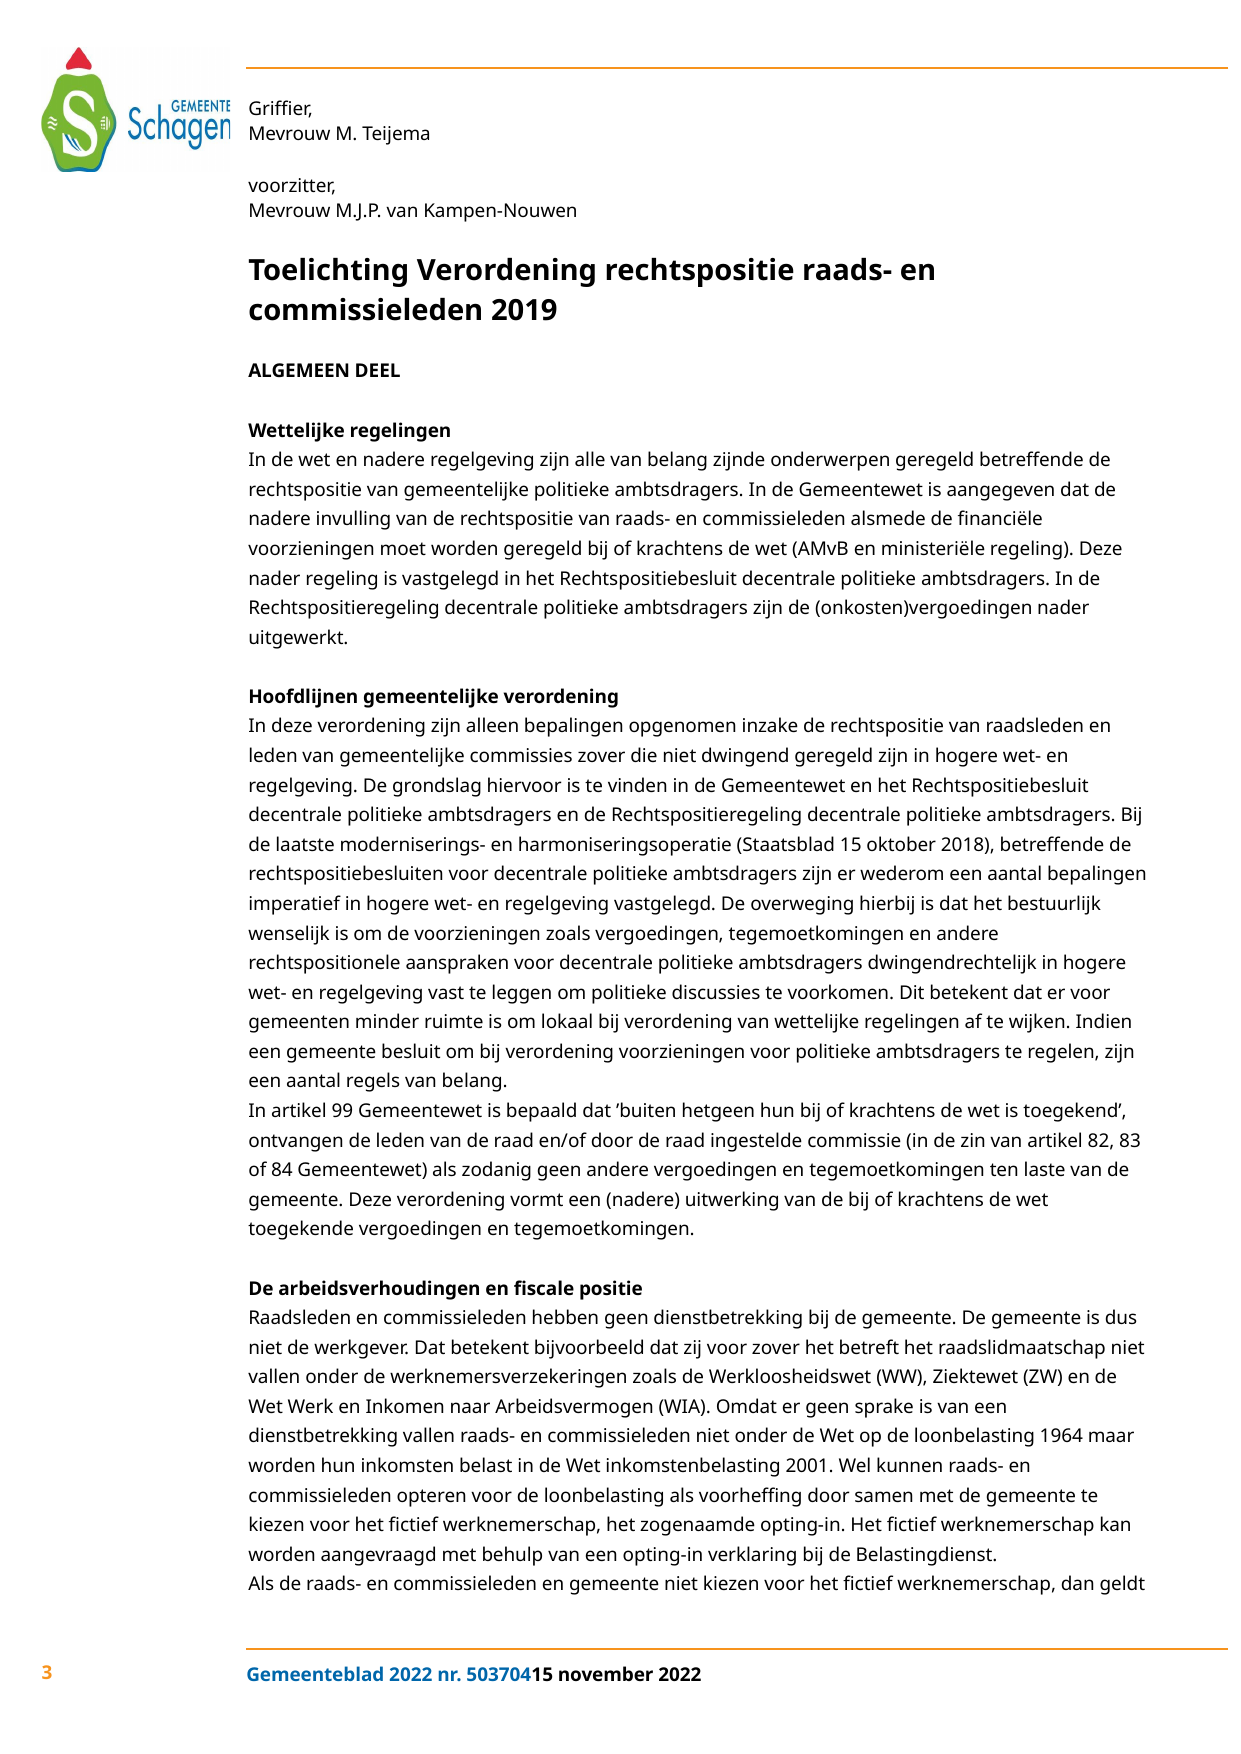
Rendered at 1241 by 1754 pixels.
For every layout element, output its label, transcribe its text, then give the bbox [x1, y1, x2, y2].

text Mevrouw M. Teijema [248, 121, 1152, 146]
text In artikel 99 Gemeentewet is bepaald dat ’buiten hetgeen hun bij of krachtens de wet is toegekend’, ontvangen de leden van de raad en/of door de raad ingestelde commissie (in de zin van artikel 82, 83 of 84 Gemeentewet) als zodanig geen andere vergoedingen en tegemoetkomingen ten laste van de gemeente. Deze verordening vormt een (nadere) uitwerking van de bij of krachtens de wet toegekende vergoedingen en tegemoetkomingen. [248, 1097, 1152, 1241]
text Wettelijke regelingen [248, 417, 1152, 443]
text ALGEMEEN DEEL [248, 358, 1152, 383]
text Toelichting Verordening rechtspositie raads- en commissieleden 2019 [248, 249, 1152, 328]
text Mevrouw M.J.P. van Kampen-Nouwen [248, 198, 1152, 223]
text Raadsleden en commissieleden hebben geen dienstbetrekking bij de gemeente. De gemeente is dus niet de werkgever. Dat betekent bijvoorbeeld dat zij voor zover het betreft het raadslidmaatschap niet vallen onder de werknemersverzekeringen zoals de Werkloosheidswet (WW), Ziektewet (ZW) en de Wet Werk en Inkomen naar Arbeidsvermogen (WIA). Omdat er geen sprake is van een dienstbetrekking vallen raads- en commissieleden niet onder de Wet op de loonbelasting 1964 maar worden hun inkomsten belast in de Wet inkomstenbelasting 2001. Wel kunnen raads- en commissieleden opteren voor de loonbelasting als voorheffing door samen met de gemeente te kiezen voor het fictief werknemerschap, het zogenaamde opting-in. Het fictief werknemerschap kan worden aangevraagd met behulp van een opting-in verklaring bij de Belastingdienst. [248, 1304, 1152, 1567]
text Hoofdlijnen gemeentelijke verordening [248, 683, 1152, 709]
text Griffier, [248, 95, 1152, 121]
picture [41, 47, 231, 172]
text Als de raads- en commissieleden en gemeente niet kiezen voor het fictief werknemerschap, dan geldt [248, 1571, 1152, 1596]
text In deze verordening zijn alleen bepalingen opgenomen inzake de rechtspositie van raadsleden en leden van gemeentelijke commissies zover die niet dwingend geregeld zijn in hogere wet- en regelgeving. De grondslag hiervoor is te vinden in de Gemeentewet en het Rechtspositiebesluit decentrale politieke ambtsdragers en de Rechtspositieregeling decentrale politieke ambtsdragers. Bij de laatste moderniserings- en harmoniseringsoperatie (Staatsblad 15 oktober 2018), betreffende de rechtspositiebesluiten voor decentrale politieke ambtsdragers zijn er wederom een aantal bepalingen imperatief in hogere wet- en regelgeving vastgelegd. De overweging hierbij is dat het bestuurlijk wenselijk is om de voorzieningen zoals vergoedingen, tegemoetkomingen en andere rechtspositionele aanspraken voor decentrale politieke ambtsdragers dwingendrechtelijk in hogere wet- en regelgeving vast te leggen om politieke discussies te voorkomen. Dit betekent dat er voor gemeenten minder ruimte is om lokaal bij verordening van wettelijke regelingen af te wijken. Indien een gemeente besluit om bij verordening voorzieningen voor politieke ambtsdragers te regelen, zijn een aantal regels van belang. [248, 713, 1152, 1093]
text In de wet en nadere regelgeving zijn alle van belang zijnde onderwerpen geregeld betreffende de rechtspositie van gemeentelijke politieke ambtsdragers. In de Gemeentewet is aangegeven dat de nadere invulling van de rechtspositie van raads- en commissieleden alsmede de financiële voorzieningen moet worden geregeld bij of krachtens de wet (AMvB en ministeriële regeling). Deze nader regeling is vastgelegd in het Rechtspositiebesluit decentrale politieke ambtsdragers. In de Rechtspositieregeling decentrale politieke ambtsdragers zijn de (onkosten)vergoedingen nader uitgewerkt. [248, 446, 1152, 650]
text De arbeidsverhoudingen en fiscale positie [248, 1275, 1152, 1301]
text voorzitter, [248, 172, 1152, 198]
